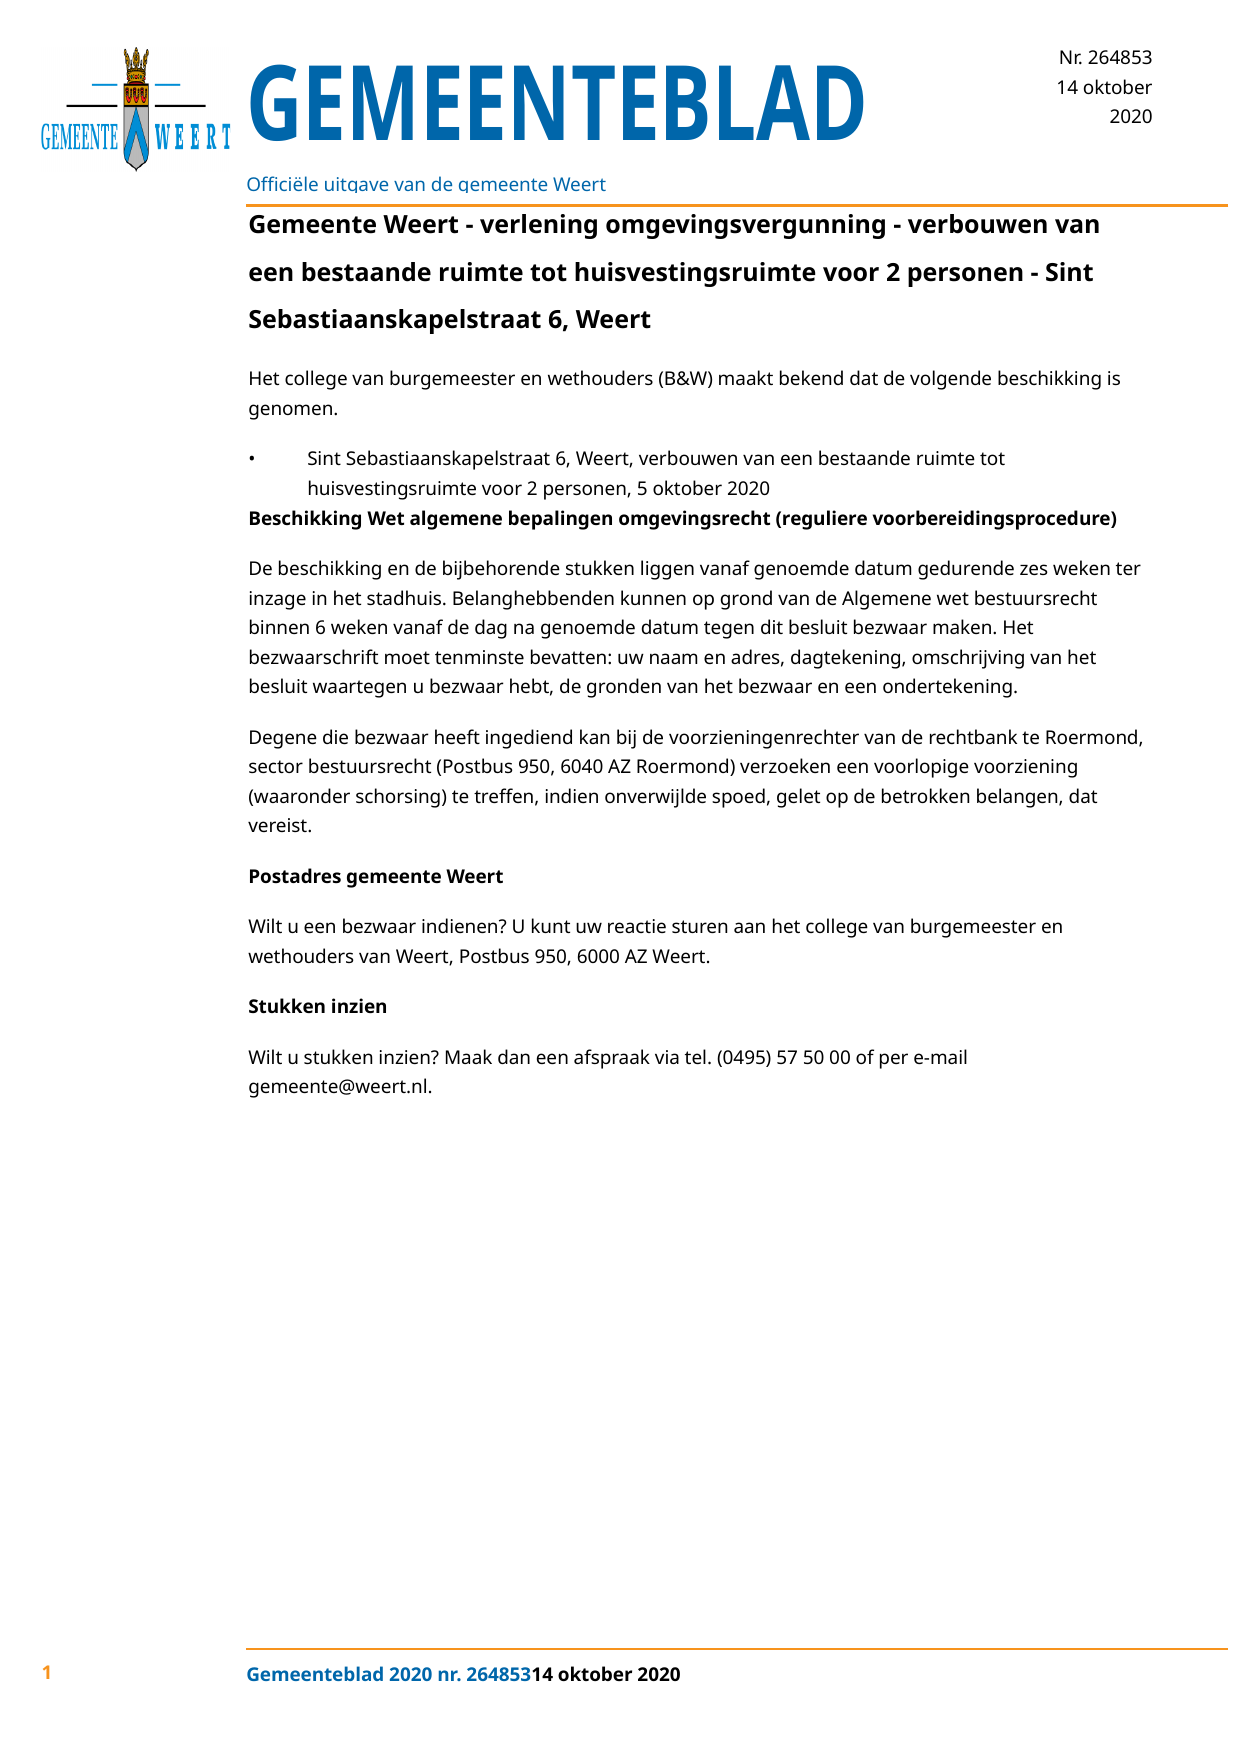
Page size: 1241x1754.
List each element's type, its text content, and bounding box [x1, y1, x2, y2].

text Degene die bezwaar heeft ingediend kan bij de voorzieningenrechter van de rechtbank te Roermond, sector bestuursrecht (Postbus 950, 6040 AZ Roermond) verzoeken een voorlopige voorziening (waaronder schorsing) te treffen, indien onverwijlde spoed, gelet op de betrokken belangen, dat vereist. [248, 724, 1152, 838]
text De beschikking en de bijbehorende stukken liggen vanaf genoemde datum gedurende zes weken ter inzage in het stadhuis. Belanghebbenden kunnen op grond van de Algemene wet bestuursrecht binnen 6 weken vanaf de dag na genoemde datum tegen dit besluit bezwaar maken. Het bezwaarschrift moet tenminste bevatten: uw naam en adres, dagtekening, omschrijving van het besluit waartegen u bezwaar hebt, de gronden van het bezwaar en een ondertekening. [248, 555, 1152, 699]
text Gemeente Weert - verlening omgevingsvergunning - verbouwen van een bestaande ruimte tot huisvestingsruimte voor 2 personen - Sint Sebastiaanskapelstraat 6, Weert [248, 207, 1152, 336]
text Wilt u een bezwaar indienen? U kunt uw reactie sturen aan het college van burgemeester en wethouders van Weert, Postbus 950, 6000 AZ Weert. [248, 913, 1152, 969]
text Postadres gemeente Weert [248, 863, 1152, 889]
list Sint Sebastiaanskapelstraat 6, Weert, verbouwen van een bestaande ruimte tot huisvestingsruimte voor 2 personen, 5 oktober 2020 [248, 446, 1152, 501]
text Beschikking Wet algemene bepalingen omgevingsrecht (reguliere voorbereidingsprocedure) [248, 505, 1152, 530]
text Wilt u stukken inzien? Maak dan een afspraak via tel. (0495) 57 50 00 of per e-mail gemeente@weert.nl. [248, 1044, 1152, 1099]
text Stukken inzien [248, 993, 1152, 1019]
text Het college van burgemeester en wethouders (B&W) maakt bekend dat de volgende beschikking is genomen. [248, 366, 1152, 421]
picture [41, 47, 231, 172]
